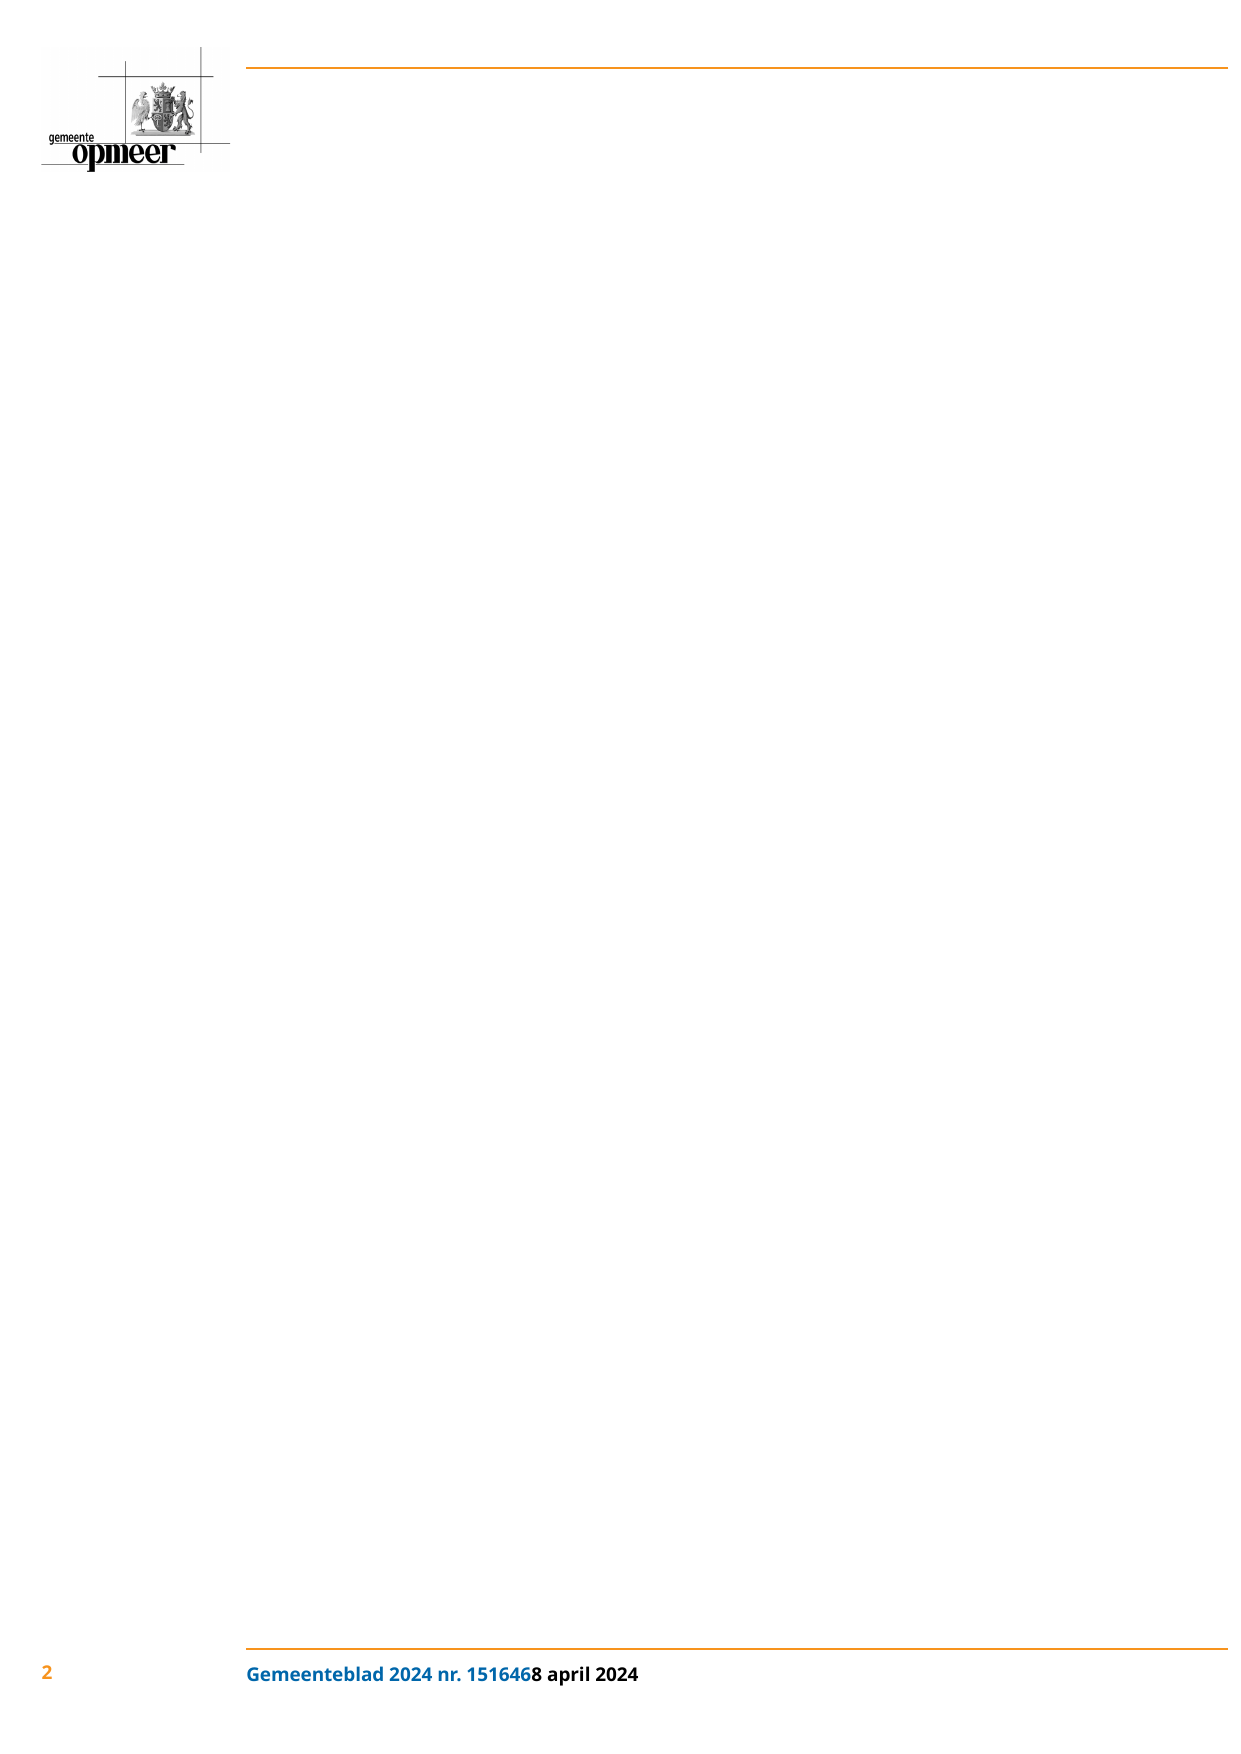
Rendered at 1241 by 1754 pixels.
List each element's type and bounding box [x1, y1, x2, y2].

picture [41, 47, 231, 172]
